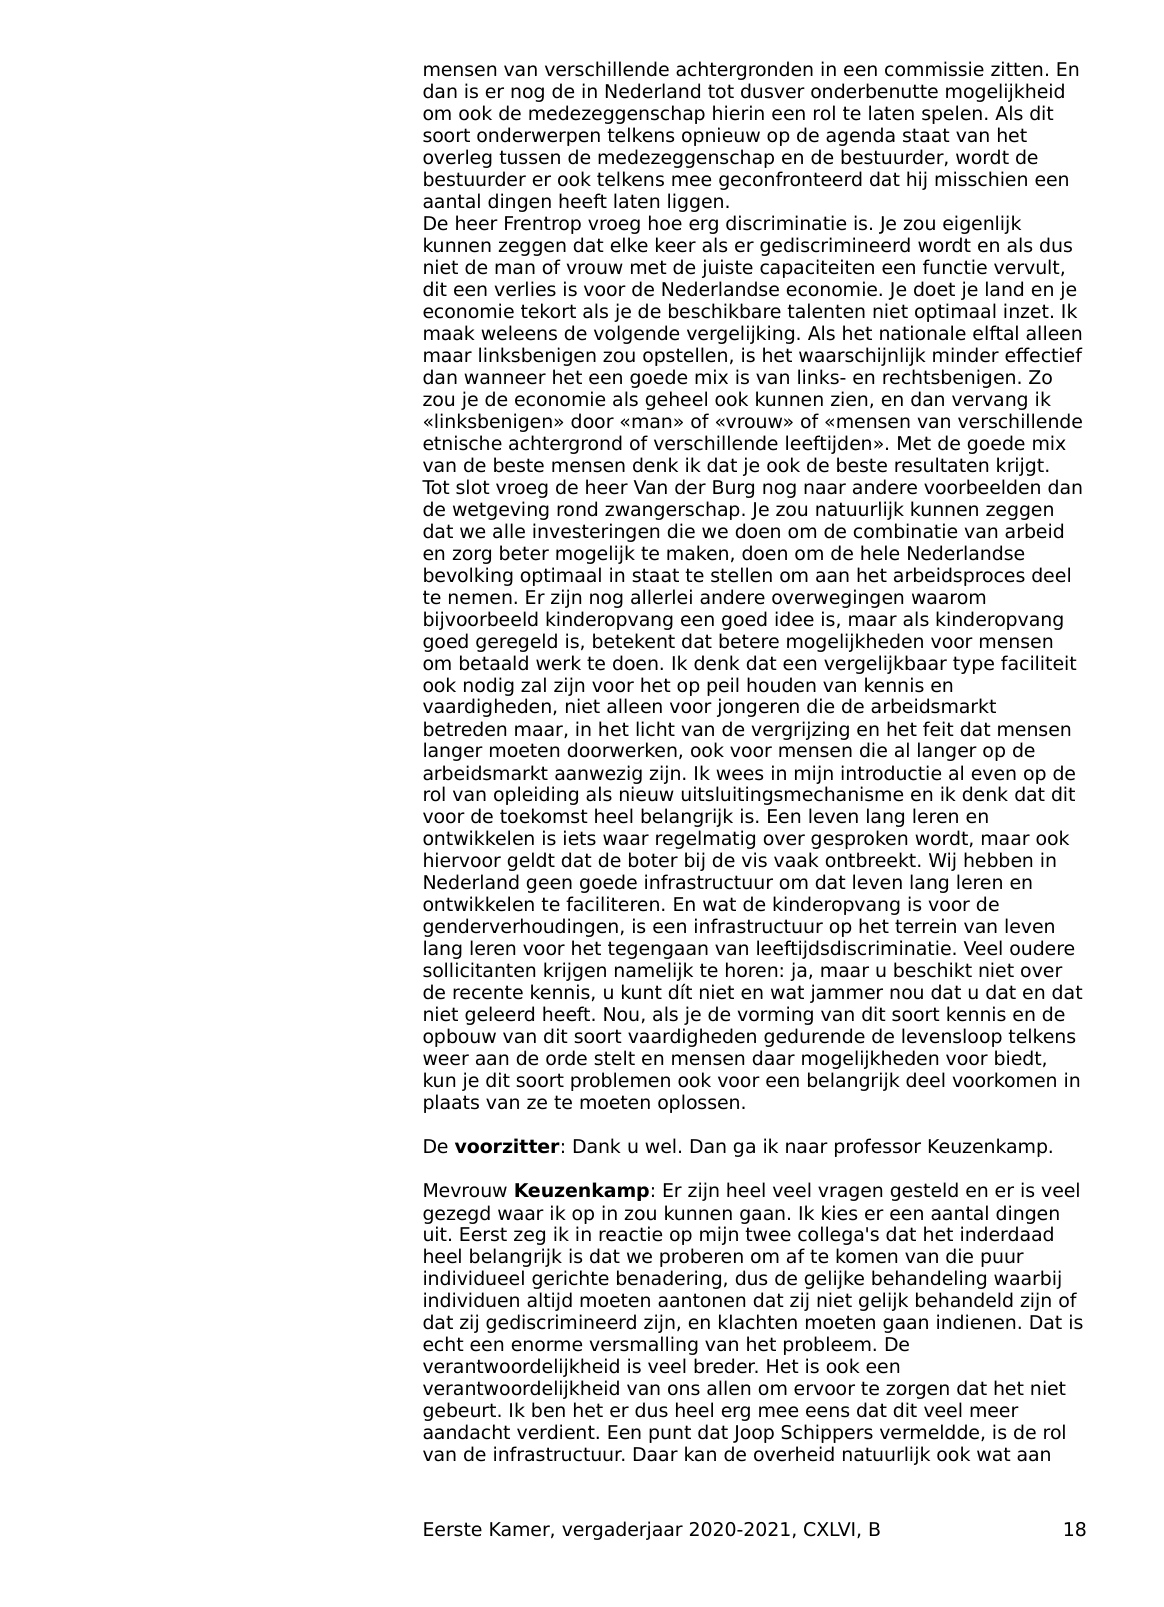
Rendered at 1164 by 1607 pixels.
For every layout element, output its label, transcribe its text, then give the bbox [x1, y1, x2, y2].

text De heer Frentrop vroeg hoe erg discriminatie is. Je zou eigenlijk kunnen zeggen dat elke keer als er gediscrimineerd wordt en als dus niet de man of vrouw met de juiste capaciteiten een functie vervult, dit een verlies is voor de Nederlandse economie. Je doet je land en je economie tekort als je de beschikbare talenten niet optimaal inzet. Ik maak weleens de volgende vergelijking. Als het nationale elftal alleen maar linksbenigen zou opstellen, is het waarschijnlijk minder effectief dan wanneer het een goede mix is van links- en rechtsbenigen. Zo zou je de economie als geheel ook kunnen zien, en dan vervang ik «linksbenigen» door «man» of «vrouw» of «mensen van verschillende etnische achtergrond of verschillende leeftijden». Met de goede mix van de beste mensen denk ik dat je ook de beste resultaten krijgt. [422, 213, 1087, 477]
text Tot slot vroeg de heer Van der Burg nog naar andere voorbeelden dan de wetgeving rond zwangerschap. Je zou natuurlijk kunnen zeggen dat we alle investeringen die we doen om de combinatie van arbeid en zorg beter mogelijk te maken, doen om de hele Nederlandse bevolking optimaal in staat te stellen om aan het arbeidsproces deel te nemen. Er zijn nog allerlei andere overwegingen waarom bijvoorbeeld kinderopvang een goed idee is, maar als kinderopvang goed geregeld is, betekent dat betere mogelijkheden voor mensen om betaald werk te doen. Ik denk dat een vergelijkbaar type faciliteit ook nodig zal zijn voor het op peil houden van kennis en vaardigheden, niet alleen voor jongeren die de arbeidsmarkt betreden maar, in het licht van de vergrijzing en het feit dat mensen langer moeten doorwerken, ook voor mensen die al langer op de arbeidsmarkt aanwezig zijn. Ik wees in mijn introductie al even op de rol van opleiding als nieuw uitsluitingsmechanisme en ik denk dat dit voor de toekomst heel belangrijk is. Een leven lang leren en ontwikkelen is iets waar regelmatig over gesproken wordt, maar ook hiervoor geldt dat de boter bij de vis vaak ontbreekt. Wij hebben in Nederland geen goede infrastructuur om dat leven lang leren en ontwikkelen te faciliteren. En wat de kinderopvang is voor de genderverhoudingen, is een infrastructuur op het terrein van leven lang leren voor het tegengaan van leeftijdsdiscriminatie. Veel oudere sollicitanten krijgen namelijk te horen: ja, maar u beschikt niet over de recente kennis, u kunt dít niet en wat jammer nou dat u dat en dat niet geleerd heeft. Nou, als je de vorming van dit soort kennis en de opbouw van dit soort vaardigheden gedurende de levensloop telkens weer aan de orde stelt en mensen daar mogelijkheden voor biedt, kun je dit soort problemen ook voor een belangrijk deel voorkomen in plaats van ze te moeten oplossen. [422, 477, 1087, 1114]
text Mevrouw Keuzenkamp: Er zijn heel veel vragen gesteld en er is veel gezegd waar ik op in zou kunnen gaan. Ik kies er een aantal dingen uit. Eerst zeg ik in reactie op mijn twee collega's dat het inderdaad heel belangrijk is dat we proberen om af te komen van die puur individueel gerichte benadering, dus de gelijke behandeling waarbij individuen altijd moeten aantonen dat zij niet gelijk behandeld zijn of dat zij gediscrimineerd zijn, en klachten moeten gaan indienen. Dat is echt een enorme versmalling van het probleem. De verantwoordelijkheid is veel breder. Het is ook een verantwoordelijkheid van ons allen om ervoor te zorgen dat het niet gebeurt. Ik ben het er dus heel erg mee eens dat dit veel meer aandacht verdient. Een punt dat Joop Schippers vermeldde, is de rol van de infrastructuur. Daar kan de overheid natuurlijk ook wat aan [422, 1180, 1087, 1466]
text De voorzitter: Dank u wel. Dan ga ik naar professor Keuzenkamp. [422, 1136, 1087, 1158]
text mensen van verschillende achtergronden in een commissie zitten. En dan is er nog de in Nederland tot dusver onderbenutte mogelijkheid om ook de medezeggenschap hierin een rol te laten spelen. Als dit soort onderwerpen telkens opnieuw op de agenda staat van het overleg tussen de medezeggenschap en de bestuurder, wordt de bestuurder er ook telkens mee geconfronteerd dat hij misschien een aantal dingen heeft laten liggen. [422, 59, 1087, 213]
